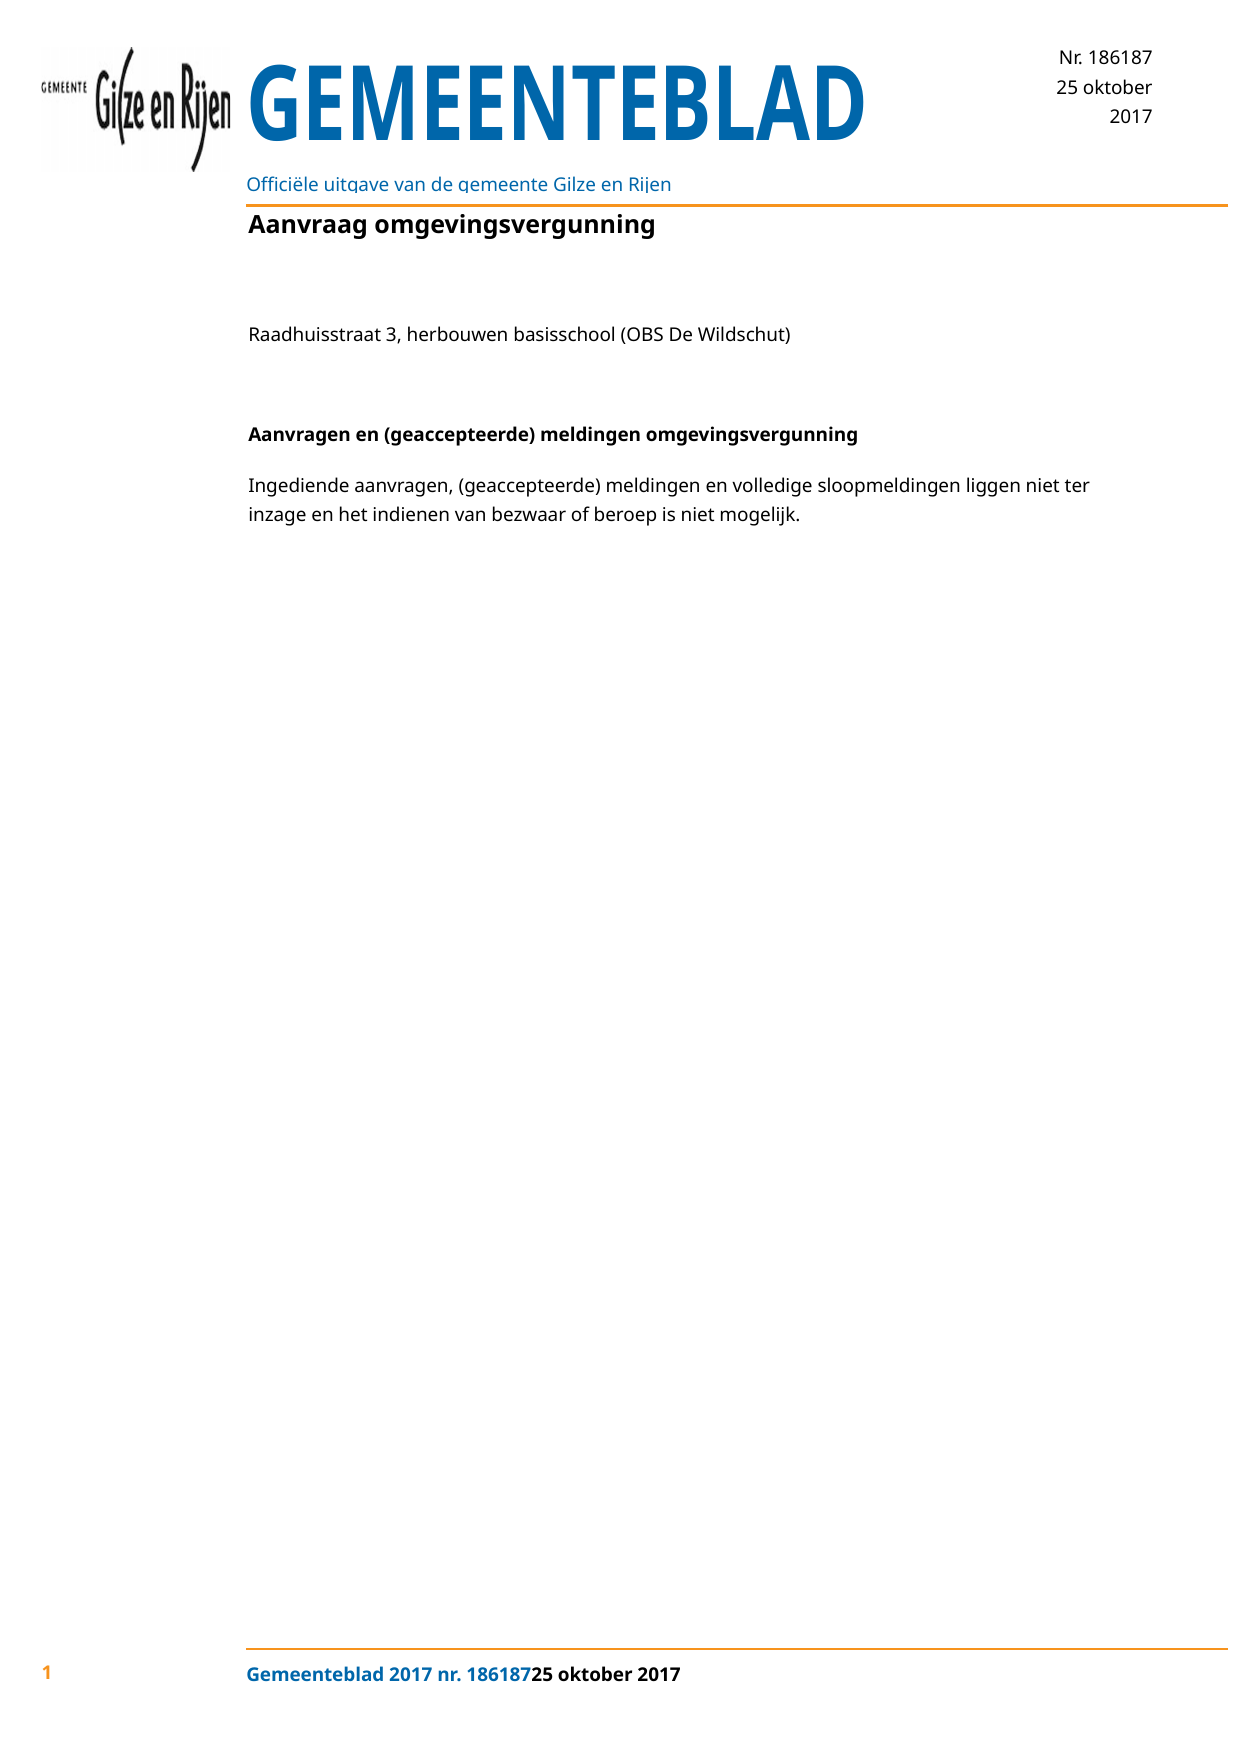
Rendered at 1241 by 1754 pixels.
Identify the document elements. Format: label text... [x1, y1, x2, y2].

text Raadhuisstraat 3, herbouwen basisschool (OBS De Wildschut) [248, 321, 1152, 346]
text Aanvragen en (geaccepteerde) meldingen omgevingsvergunning [248, 422, 1152, 447]
picture [41, 47, 231, 172]
text Ingediende aanvragen, (geaccepteerde) meldingen en volledige sloopmeldingen liggen niet ter inzage en het indienen van bezwaar of beroep is niet mogelijk. [248, 472, 1152, 527]
text Aanvraag omgevingsvergunning [248, 207, 1152, 241]
